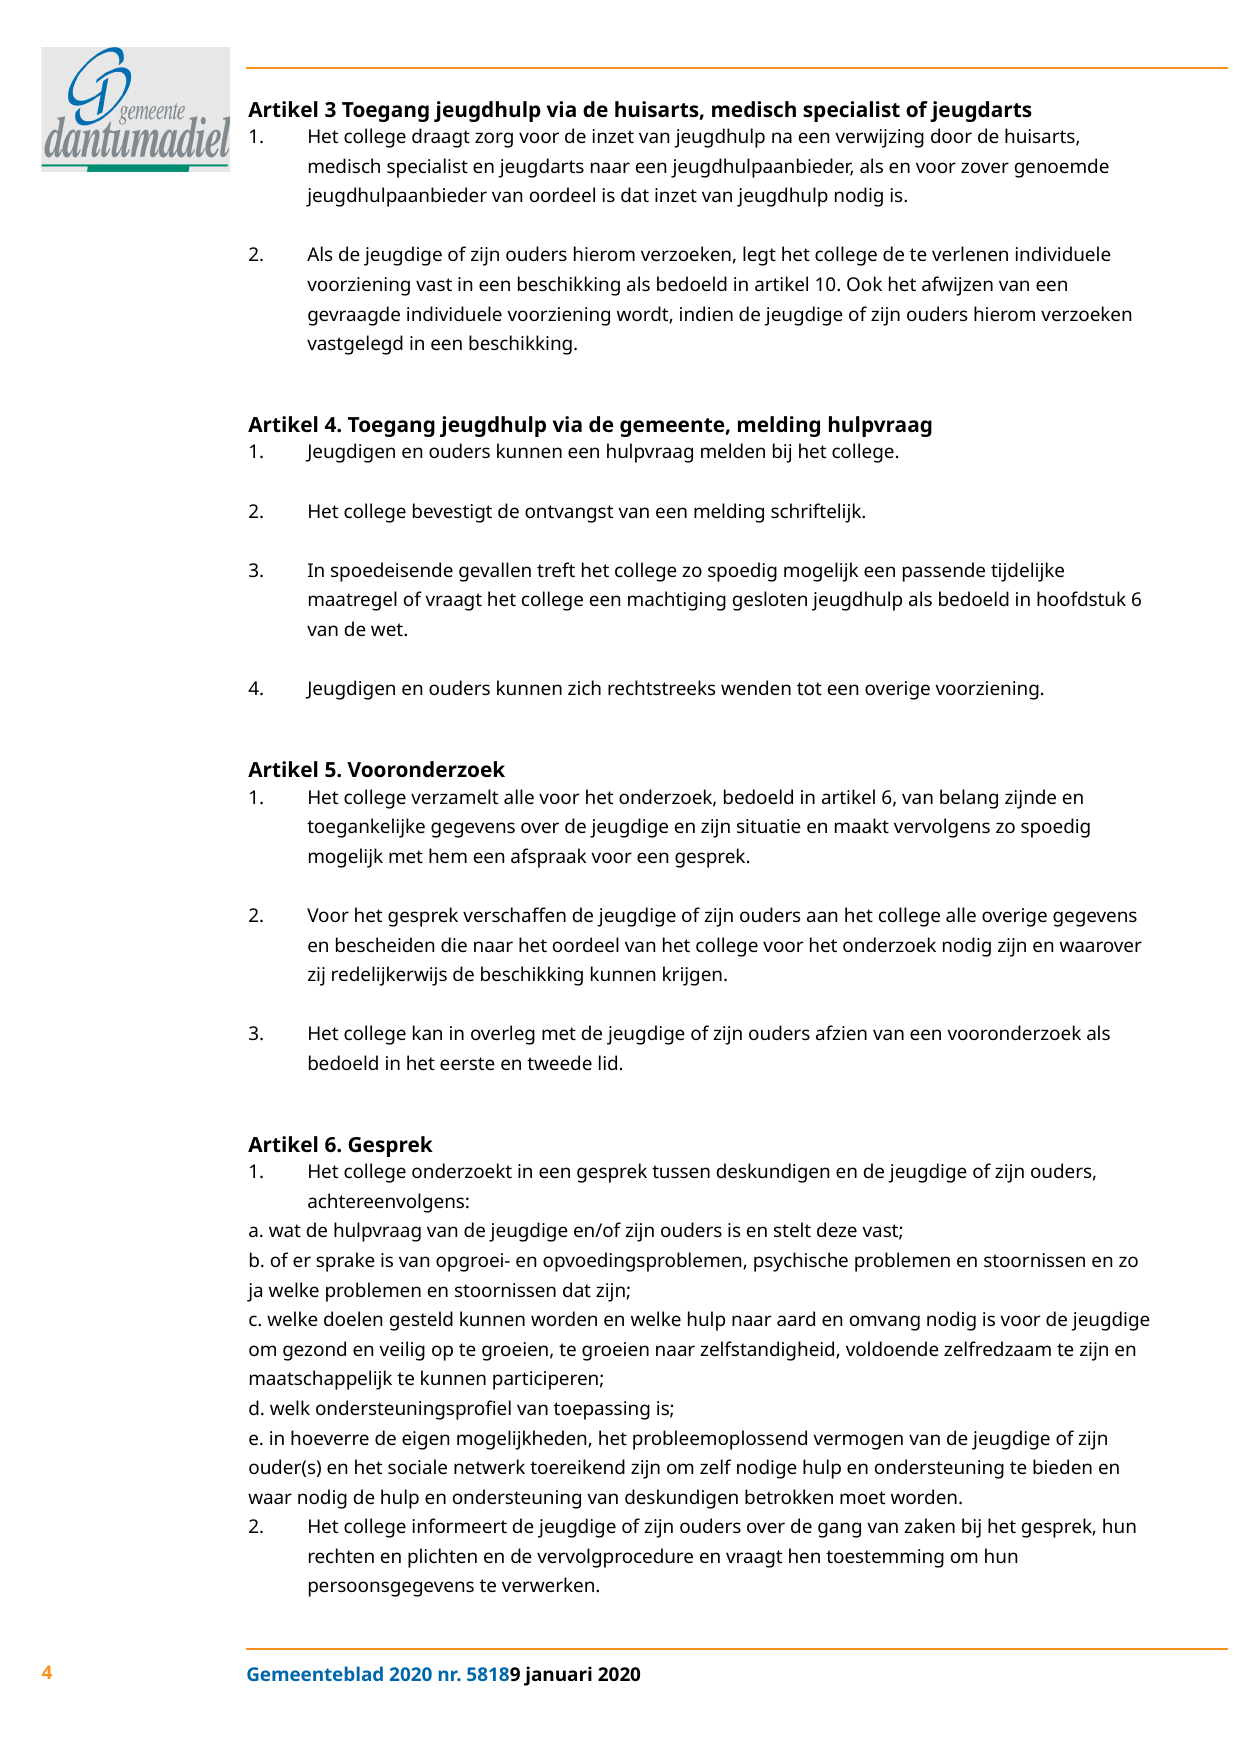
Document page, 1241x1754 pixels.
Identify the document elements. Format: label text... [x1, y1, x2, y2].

list Het college bevestigt de ontvangst van een melding schriftelijk. [248, 498, 1152, 524]
text b. of er sprake is van opgroei- en opvoedingsproblemen, psychische problemen en stoornissen en zo ja welke problemen en stoornissen dat zijn; [248, 1247, 1152, 1303]
list In spoedeisende gevallen treft het college zo spoedig mogelijk een passende tijdelijke maatregel of vraagt het college een machtiging gesloten jeugdhulp als bedoeld in hoofdstuk 6 van de wet. [248, 557, 1152, 642]
text Artikel 3 Toegang jeugdhulp via de huisarts, medisch specialist of jeugdarts [248, 95, 1152, 123]
list Jeugdigen en ouders kunnen zich rechtstreeks wenden tot een overige voorziening. [248, 675, 1152, 701]
list Voor het gesprek verschaffen de jeugdige of zijn ouders aan het college alle overige gegevens en bescheiden die naar het oordeel van het college voor het onderzoek nodig zijn en waarover zij redelijkerwijs de beschikking kunnen krijgen. [248, 902, 1152, 987]
text Artikel 6. Gesprek [248, 1130, 1152, 1158]
list Het college onderzoekt in een gesprek tussen deskundigen en de jeugdige of zijn ouders, achtereenvolgens: [248, 1158, 1152, 1214]
list Jeugdigen en ouders kunnen een hulpvraag melden bij het college. [248, 439, 1152, 464]
list Als de jeugdige of zijn ouders hierom verzoeken, legt het college de te verlenen individuele voorziening vast in een beschikking als bedoeld in artikel 10. Ook het afwijzen van een gevraagde individuele voorziening wordt, indien de jeugdige of zijn ouders hierom verzoeken vastgelegd in een beschikking. [248, 242, 1152, 356]
text e. in hoeverre de eigen mogelijkheden, het probleemoplossend vermogen van de jeugdige of zijn ouder(s) en het sociale netwerk toereikend zijn om zelf nodige hulp en ondersteuning te bieden en waar nodig de hulp en ondersteuning van deskundigen betrokken moet worden. [248, 1425, 1152, 1510]
text d. welk ondersteuningsprofiel van toepassing is; [248, 1395, 1152, 1421]
text Artikel 4. Toegang jeugdhulp via de gemeente, melding hulpvraag [248, 410, 1152, 439]
text c. welke doelen gesteld kunnen worden en welke hulp naar aard en omvang nodig is voor de jeugdige om gezond en veilig op te groeien, te groeien naar zelfstandigheid, voldoende zelfredzaam te zijn en maatschappelijk te kunnen participeren; [248, 1306, 1152, 1391]
list Het college informeert de jeugdige of zijn ouders over de gang van zaken bij het gesprek, hun rechten en plichten en de vervolgprocedure en vraagt hen toestemming om hun persoonsgegevens te verwerken. [248, 1513, 1152, 1598]
picture [41, 47, 231, 172]
list Het college draagt zorg voor de inzet van jeugdhulp na een verwijzing door de huisarts, medisch specialist en jeugdarts naar een jeugdhulpaanbieder, als en voor zover genoemde jeugdhulpaanbieder van oordeel is dat inzet van jeugdhulp nodig is. [248, 123, 1152, 208]
list Het college kan in overleg met de jeugdige of zijn ouders afzien van een vooronderzoek als bedoeld in het eerste en tweede lid. [248, 1021, 1152, 1076]
list Het college verzamelt alle voor het onderzoek, bedoeld in artikel 6, van belang zijnde en toegankelijke gegevens over de jeugdige en zijn situatie en maakt vervolgens zo spoedig mogelijk met hem een afspraak voor een gesprek. [248, 784, 1152, 869]
text a. wat de hulpvraag van de jeugdige en/of zijn ouders is en stelt deze vast; [248, 1218, 1152, 1243]
text Artikel 5. Vooronderzoek [248, 755, 1152, 784]
